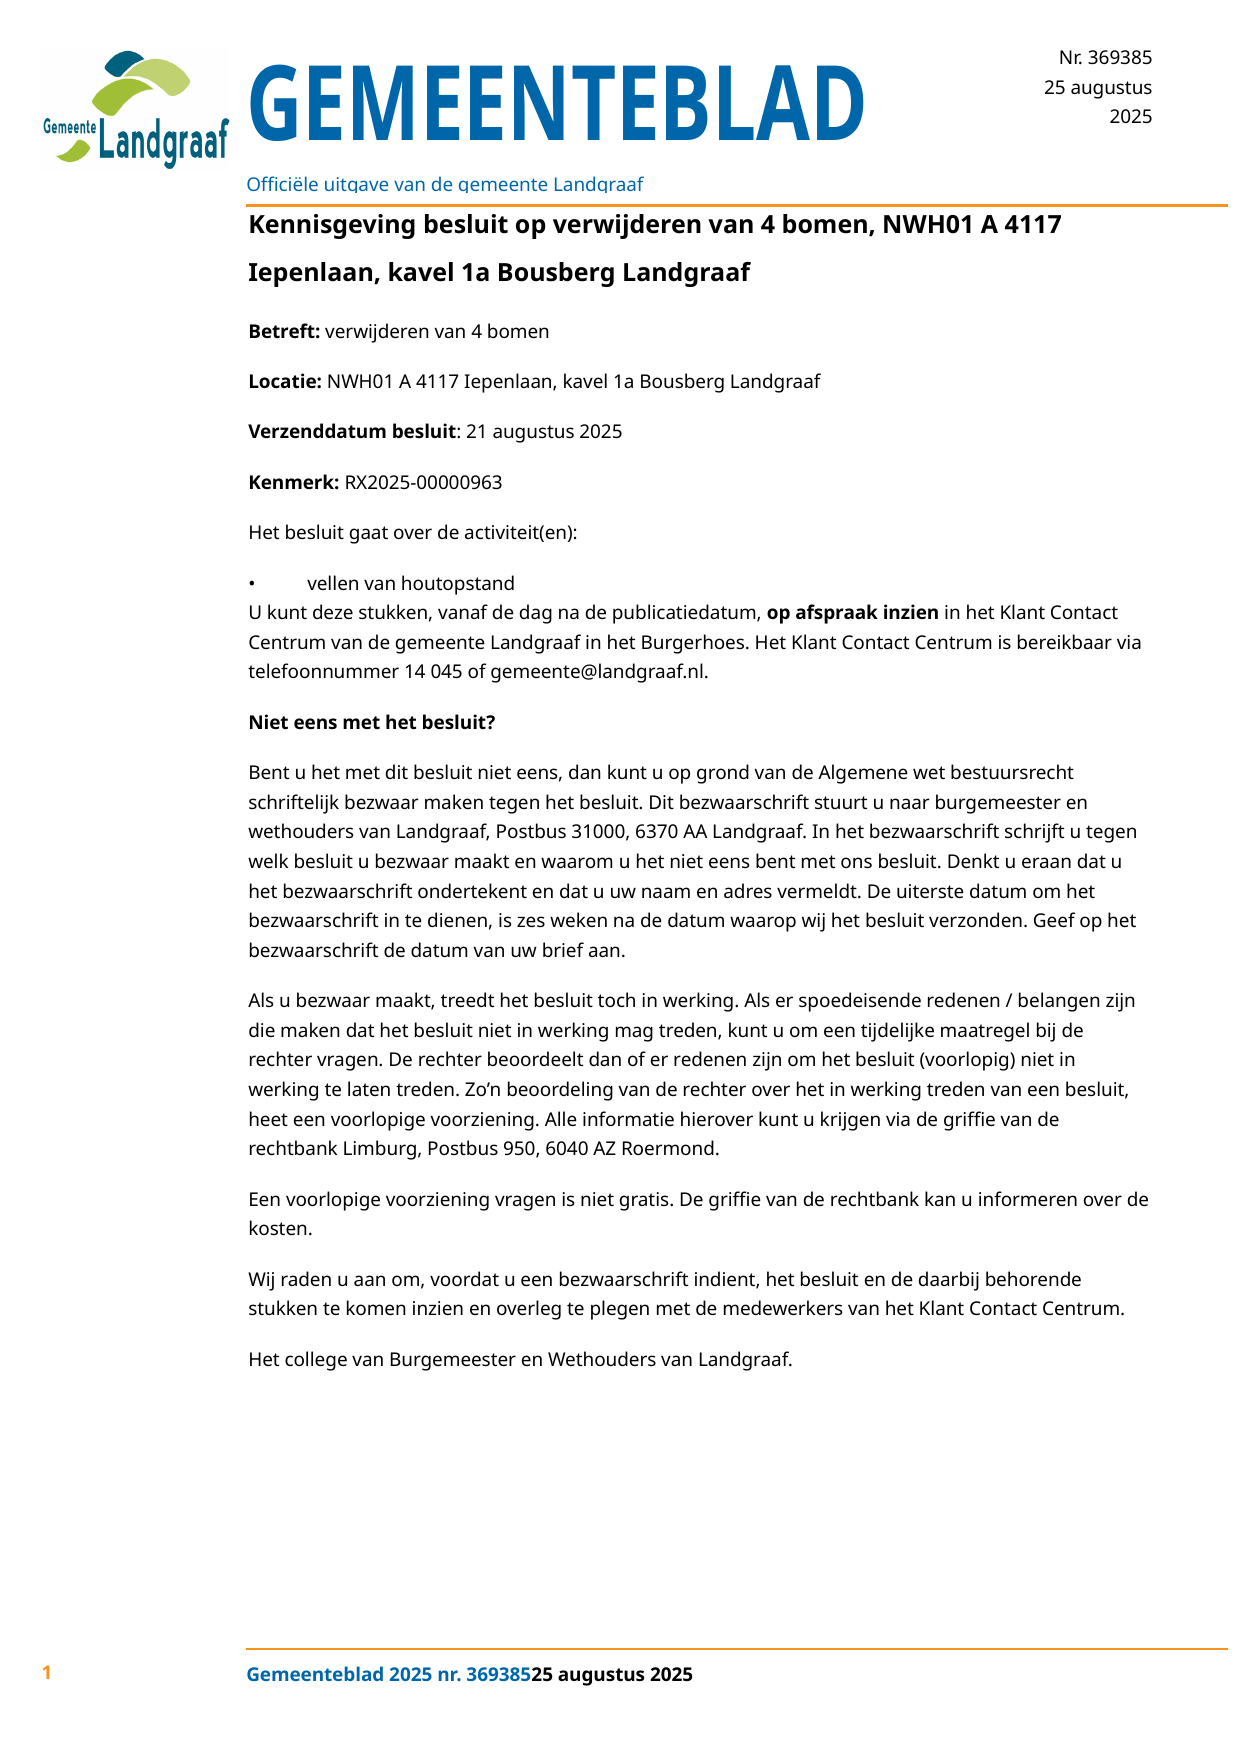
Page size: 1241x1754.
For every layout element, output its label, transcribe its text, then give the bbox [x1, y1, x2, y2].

text Bent u het met dit besluit niet eens, dan kunt u op grond van de Algemene wet bestuursrecht schriftelijk bezwaar maken tegen het besluit. Dit bezwaarschrift stuurt u naar burgemeester en wethouders van Landgraaf, Postbus 31000, 6370 AA Landgraaf. In het bezwaarschrift schrijft u tegen welk besluit u bezwaar maakt en waarom u het niet eens bent met ons besluit. Denkt u eraan dat u het bezwaarschrift ondertekent en dat u uw naam en adres vermeldt. De uiterste datum om het bezwaarschrift in te dienen, is zes weken na de datum waarop wij het besluit verzonden. Geef op het bezwaarschrift de datum van uw brief aan. [248, 759, 1152, 963]
text Locatie: NWH01 A 4117 Iepenlaan, kavel 1a Bousberg Landgraaf [248, 368, 1152, 394]
text Kenmerk: RX2025-00000963 [248, 469, 1152, 495]
text Het college van Burgemeester en Wethouders van Landgraaf. [248, 1346, 1152, 1372]
text U kunt deze stukken, vanaf de dag na de publicatiedatum, op afspraak inzien in het Klant Contact Centrum van de gemeente Landgraaf in het Burgerhoes. Het Klant Contact Centrum is bereikbaar via telefoonnummer 14 045 of gemeente@landgraaf.nl. [248, 599, 1152, 684]
picture [41, 47, 231, 172]
text Een voorlopige voorziening vragen is niet gratis. De griffie van de rechtbank kan u informeren over de kosten. [248, 1186, 1152, 1241]
text Wij raden u aan om, voordat u een bezwaarschrift indient, het besluit en de daarbij behorende stukken te komen inzien en overleg te plegen met de medewerkers van het Klant Contact Centrum. [248, 1266, 1152, 1321]
text Verzenddatum besluit: 21 augustus 2025 [248, 419, 1152, 444]
text Niet eens met het besluit? [248, 709, 1152, 735]
text Betreft: verwijderen van 4 bomen [248, 318, 1152, 344]
list vellen van houtopstand [248, 570, 1152, 596]
text Het besluit gaat over de activiteit(en): [248, 519, 1152, 545]
text Kennisgeving besluit op verwijderen van 4 bomen, NWH01 A 4117 Iepenlaan, kavel 1a Bousberg Landgraaf [248, 207, 1152, 288]
text Als u bezwaar maakt, treedt het besluit toch in werking. Als er spoedeisende redenen / belangen zijn die maken dat het besluit niet in werking mag treden, kunt u om een tijdelijke maatregel bij de rechter vragen. De rechter beoordeelt dan of er redenen zijn om het besluit (voorlopig) niet in werking te laten treden. Zo’n beoordeling van de rechter over het in werking treden van een besluit, heet een voorlopige voorziening. Alle informatie hierover kunt u krijgen via de griffie van de rechtbank Limburg, Postbus 950, 6040 AZ Roermond. [248, 987, 1152, 1161]
